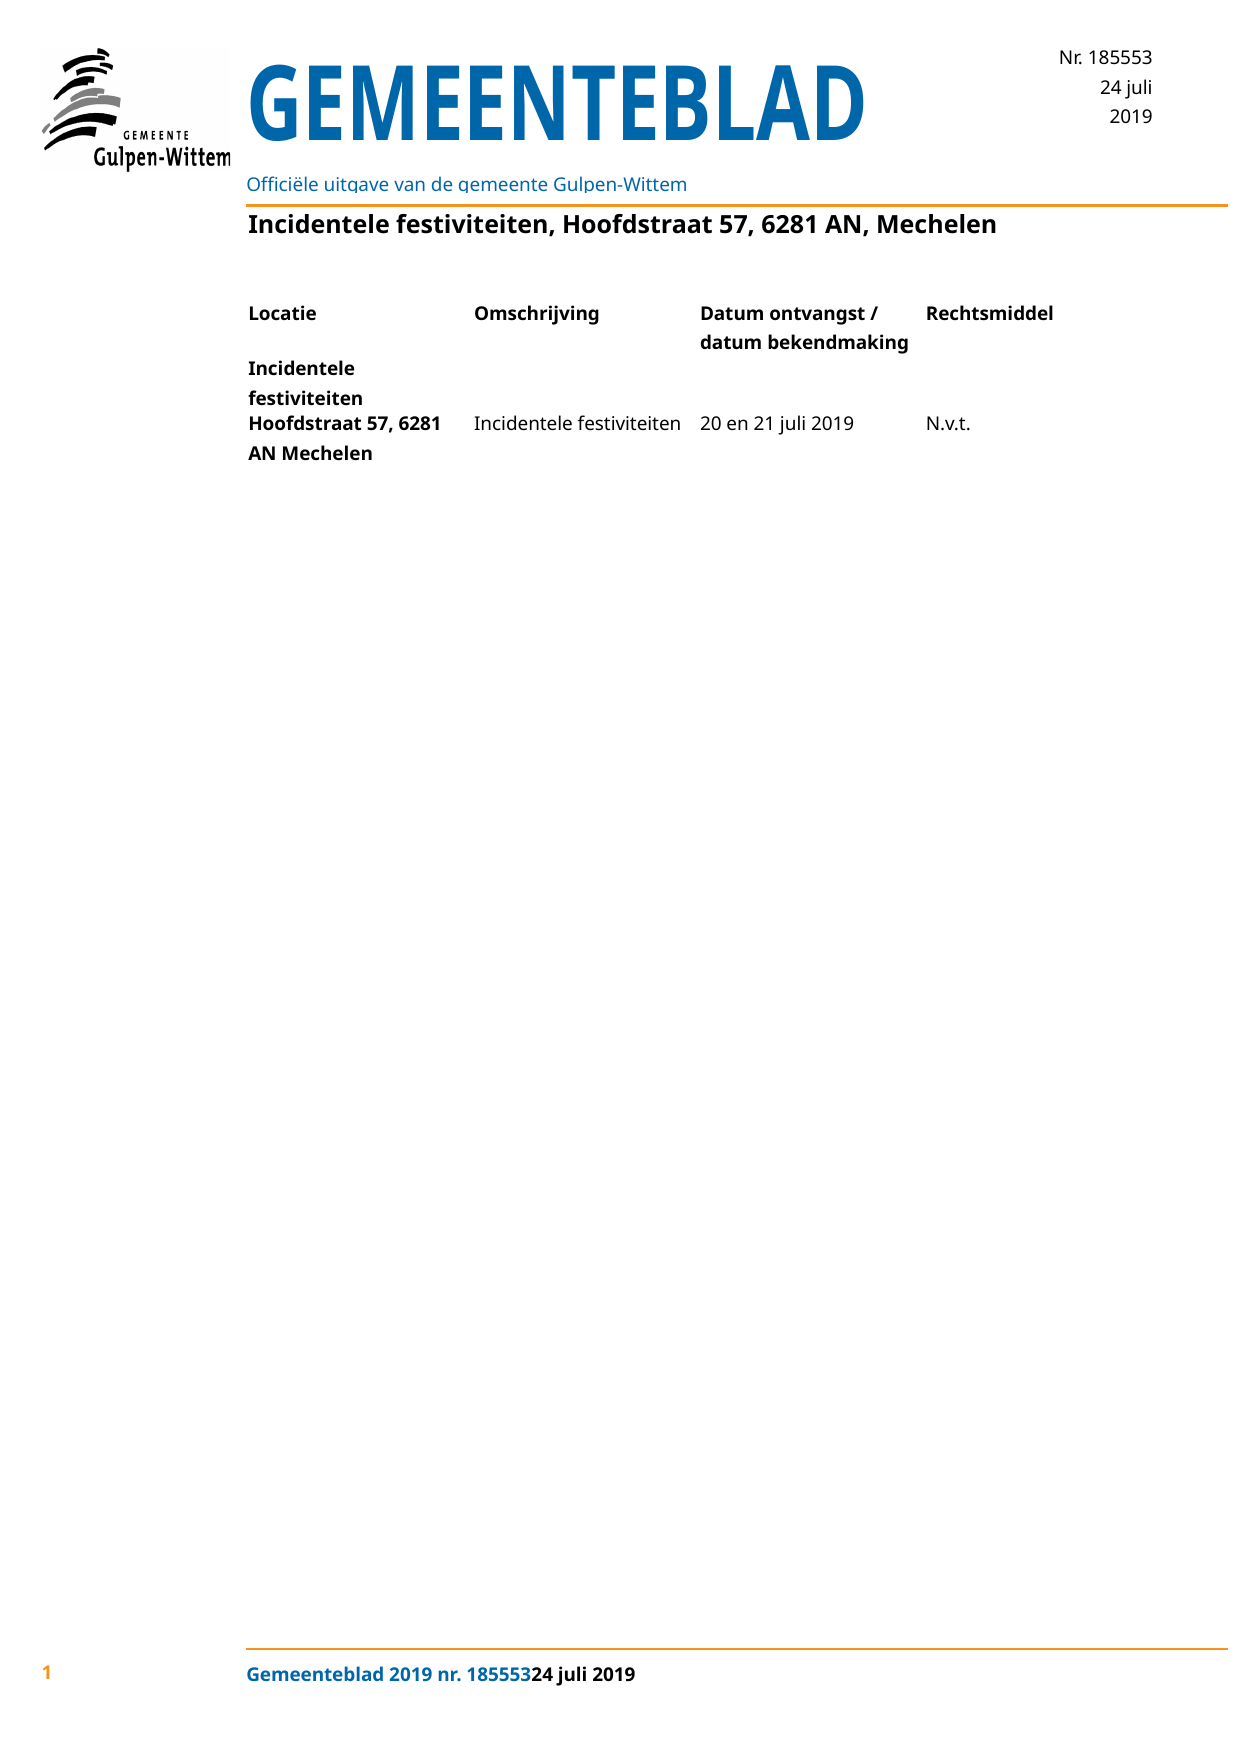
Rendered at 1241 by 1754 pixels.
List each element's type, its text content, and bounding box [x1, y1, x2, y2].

table_cell 20 en 21 juli 2019 [700, 411, 926, 466]
table_cell [700, 355, 926, 411]
table_cell Incidentele festiviteiten [474, 411, 700, 466]
text Incidentele festiviteiten, Hoofdstraat 57, 6281 AN, Mechelen [248, 207, 1152, 241]
table_header Omschrijving [474, 300, 700, 355]
table_header Rechtsmiddel [926, 300, 1152, 355]
table_header Datum ontvangst / datum bekendmaking [700, 300, 926, 355]
table_cell Hoofdstraat 57, 6281 AN Mechelen [248, 411, 474, 466]
picture [41, 47, 231, 172]
table_header Locatie [248, 300, 474, 355]
table_cell [926, 355, 1152, 411]
table_cell [474, 355, 700, 411]
table_cell N.v.t. [926, 411, 1152, 466]
table_cell Incidentele festiviteiten [248, 355, 474, 411]
